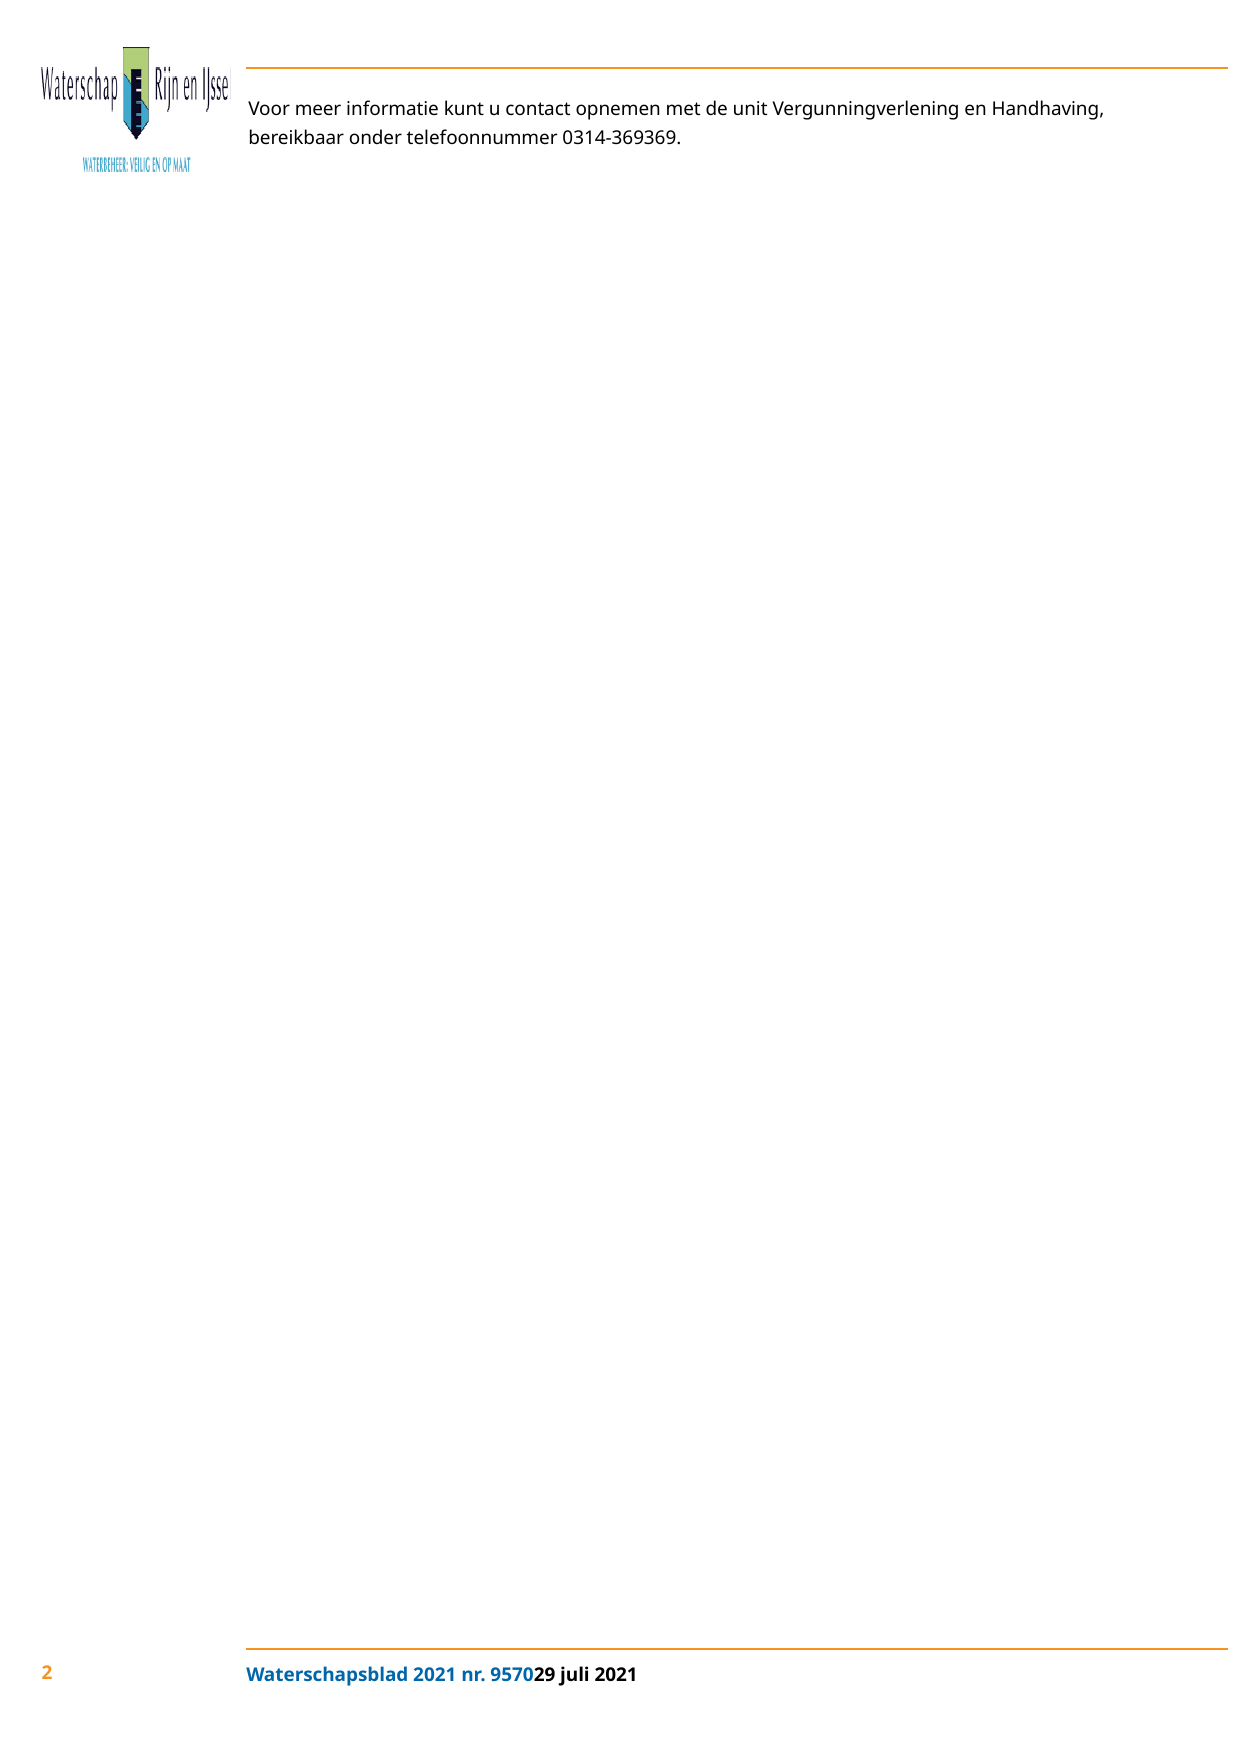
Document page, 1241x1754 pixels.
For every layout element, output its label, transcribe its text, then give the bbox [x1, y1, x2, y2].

picture [41, 47, 231, 172]
text Voor meer informatie kunt u contact opnemen met de unit Vergunningverlening en Handhaving, bereikbaar onder telefoonnummer 0314-369369. [248, 95, 1152, 150]
